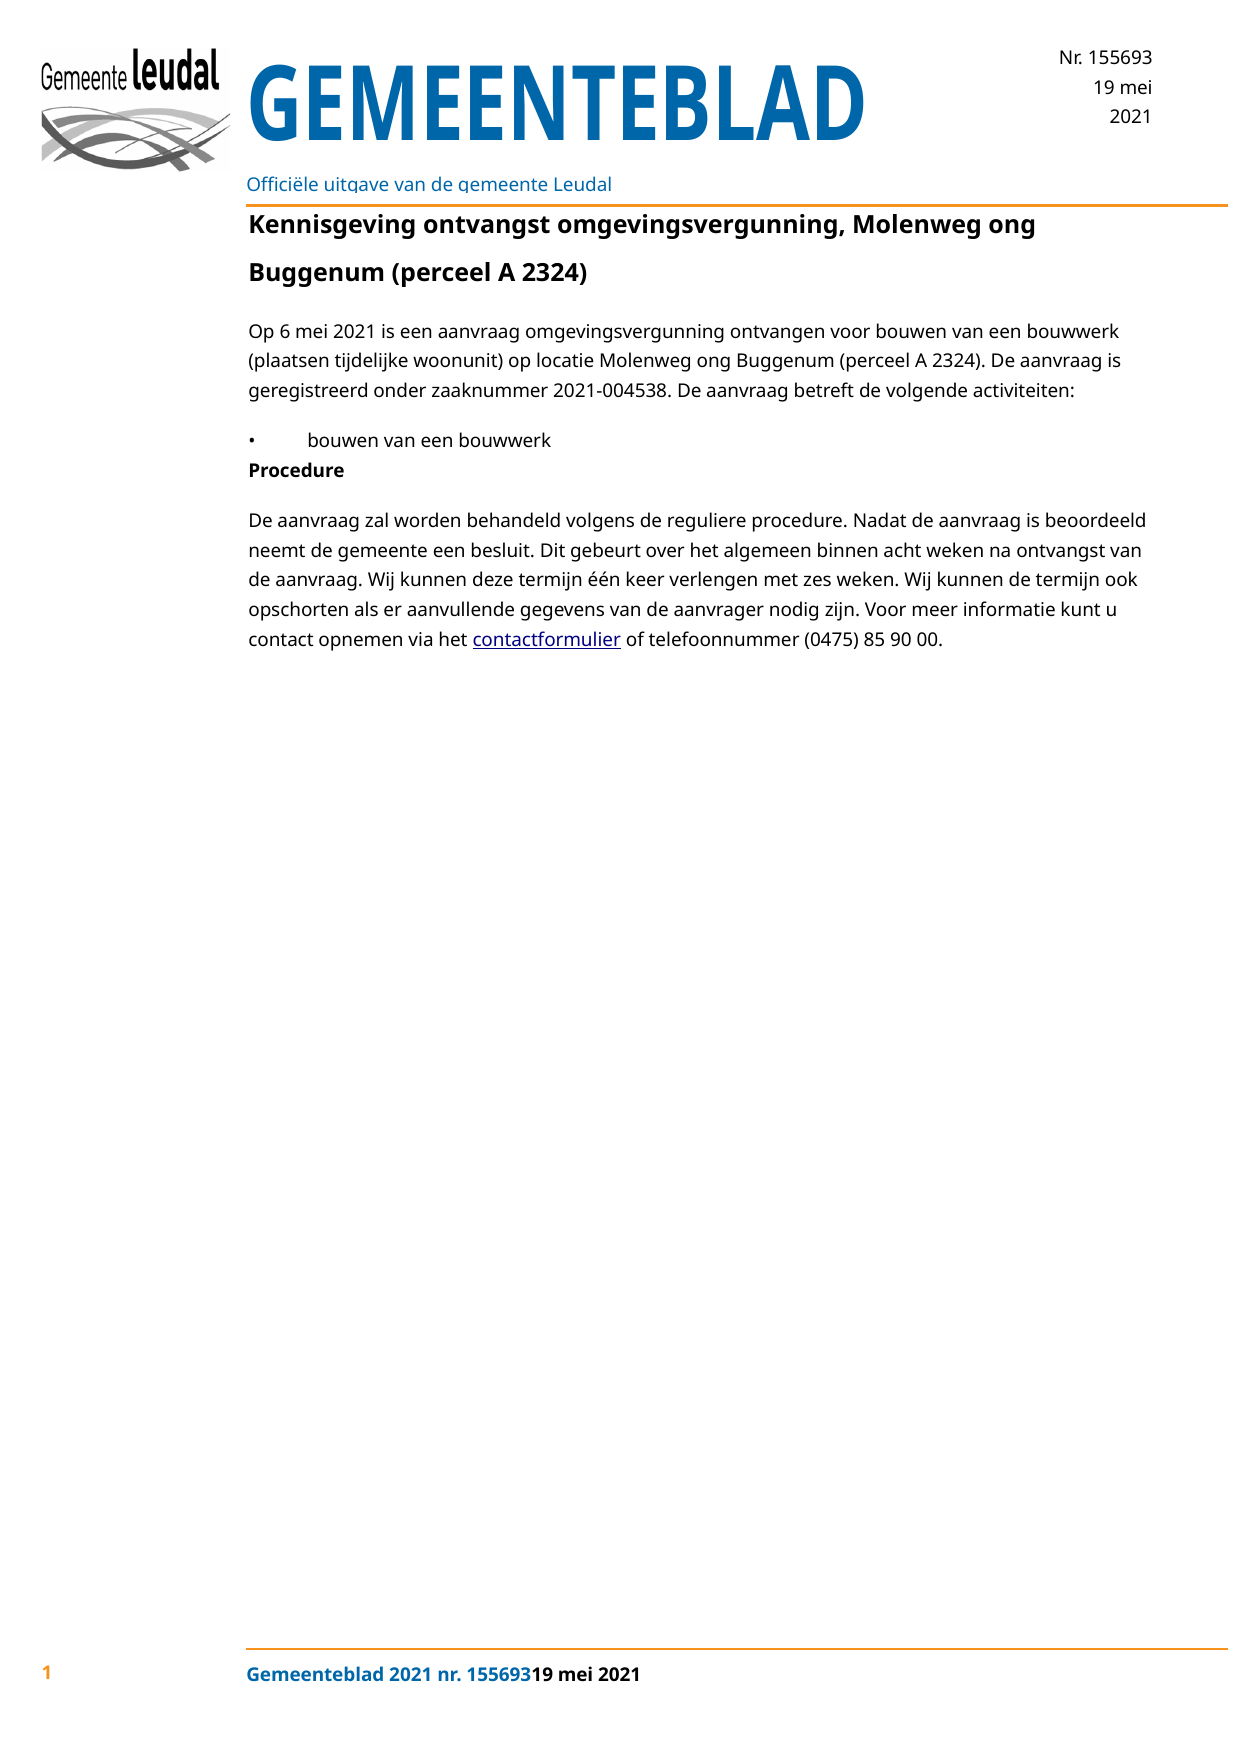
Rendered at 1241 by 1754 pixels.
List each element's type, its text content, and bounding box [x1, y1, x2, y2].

text De aanvraag zal worden behandeld volgens de reguliere procedure. Nadat de aanvraag is beoordeeld neemt de gemeente een besluit. Dit gebeurt over het algemeen binnen acht weken na ontvangst van de aanvraag. Wij kunnen deze termijn één keer verlengen met zes weken. Wij kunnen de termijn ook opschorten als er aanvullende gegevens van de aanvrager nodig zijn. Voor meer informatie kunt u contact opnemen via het contactformulier of telefoonnummer (0475) 85 90 00. [248, 507, 1152, 652]
picture [41, 47, 231, 172]
text Procedure [248, 457, 1152, 483]
text Kennisgeving ontvangst omgevingsvergunning, Molenweg ong Buggenum (perceel A 2324) [248, 207, 1152, 288]
text Op 6 mei 2021 is een aanvraag omgevingsvergunning ontvangen voor bouwen van een bouwwerk (plaatsen tijdelijke woonunit) op locatie Molenweg ong Buggenum (perceel A 2324). De aanvraag is geregistreerd onder zaaknummer 2021-004538. De aanvraag betreft de volgende activiteiten: [248, 318, 1152, 403]
list bouwen van een bouwwerk [248, 427, 1152, 453]
